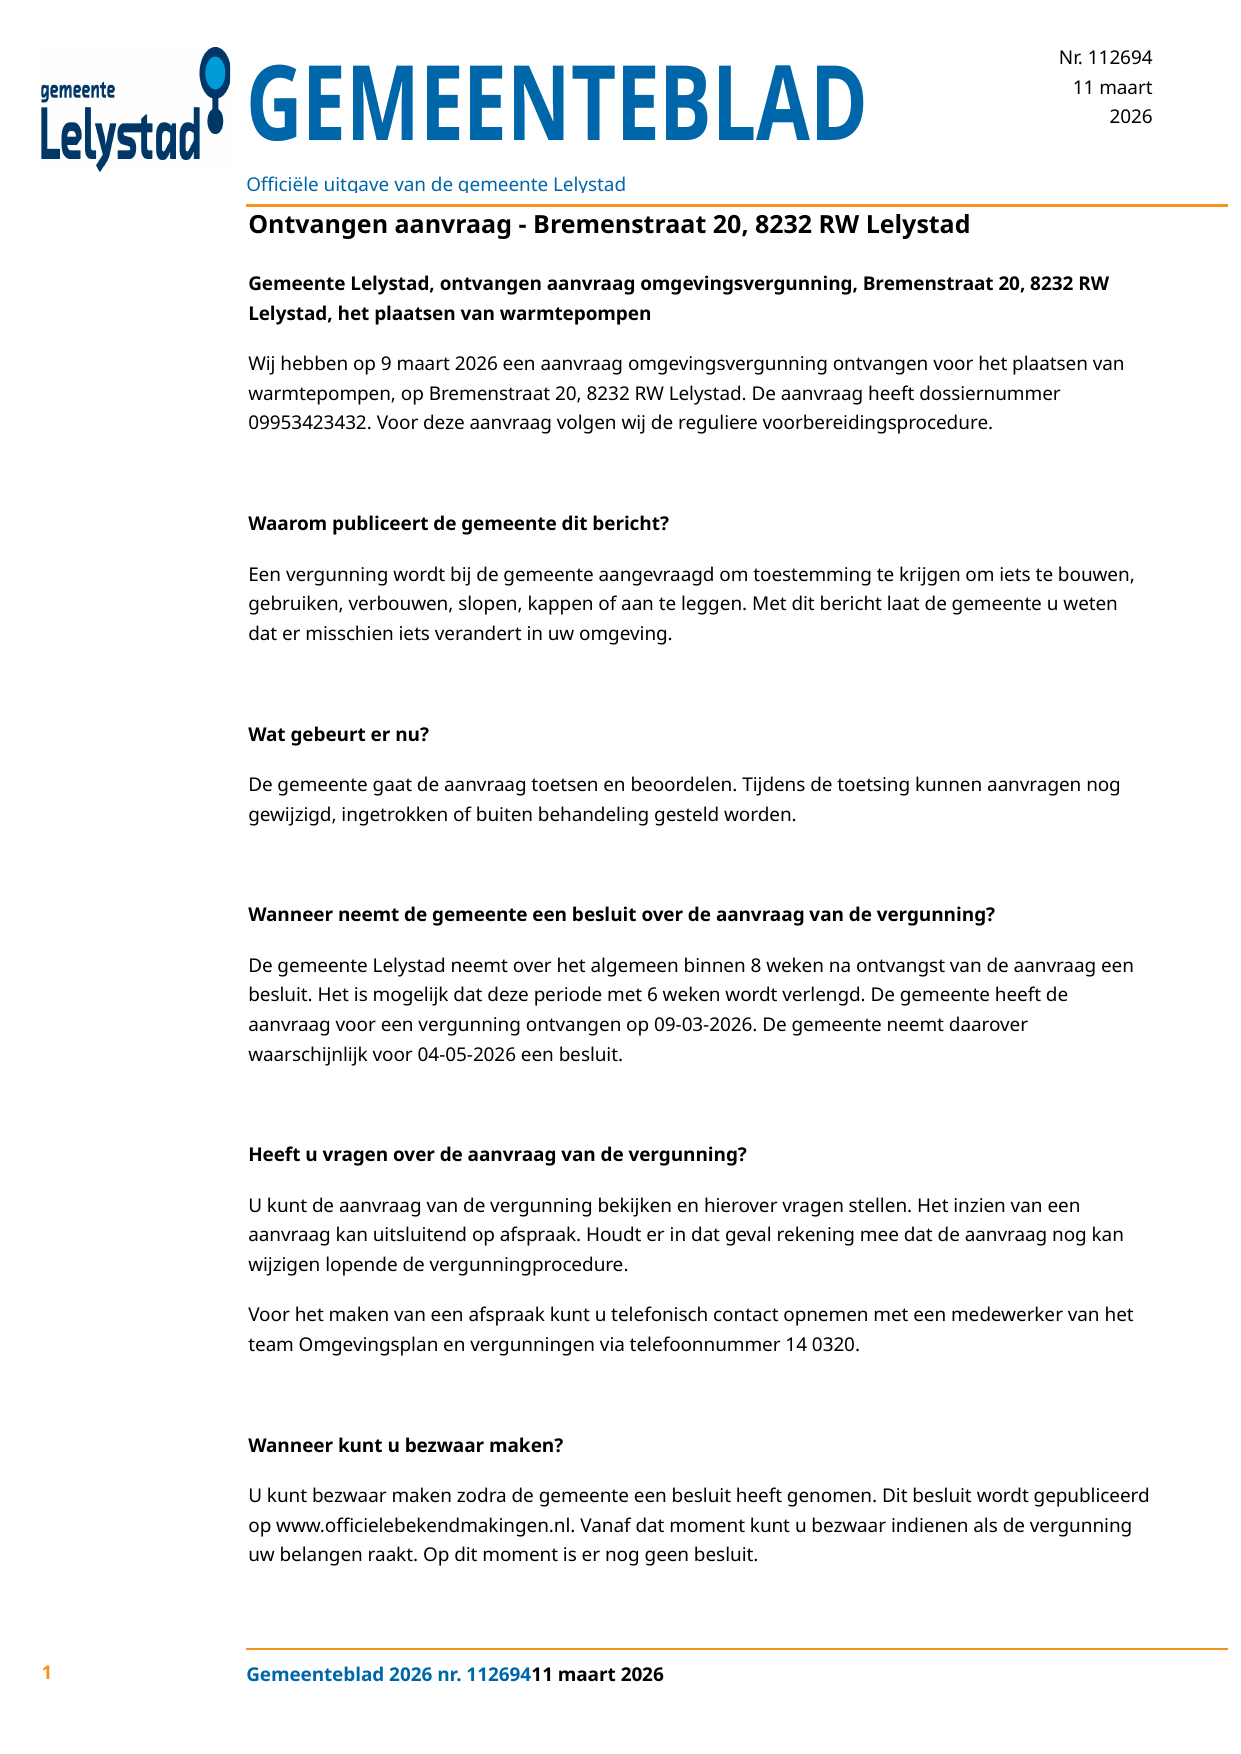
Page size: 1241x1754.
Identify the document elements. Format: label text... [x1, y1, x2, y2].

text Wanneer kunt u bezwaar maken? [248, 1432, 1152, 1458]
text Wanneer neemt de gemeente een besluit over de aanvraag van de vergunning? [248, 902, 1152, 927]
picture [41, 47, 231, 172]
text Heeft u vragen over de aanvraag van de vergunning? [248, 1142, 1152, 1167]
text Ontvangen aanvraag - Bremenstraat 20, 8232 RW Lelystad [248, 207, 1152, 241]
text Een vergunning wordt bij de gemeente aangevraagd om toestemming te krijgen om iets te bouwen, gebruiken, verbouwen, slopen, kappen of aan te leggen. Met dit bericht laat de gemeente u weten dat er misschien iets verandert in uw omgeving. [248, 561, 1152, 646]
text U kunt bezwaar maken zodra de gemeente een besluit heeft genomen. Dit besluit wordt gepubliceerd op www.officielebekendmakingen.nl. Vanaf dat moment kunt u bezwaar indienen als de vergunning uw belangen raakt. Op dit moment is er nog geen besluit. [248, 1482, 1152, 1567]
text Wat gebeurt er nu? [248, 721, 1152, 746]
text Wij hebben op 9 maart 2026 een aanvraag omgevingsvergunning ontvangen voor het plaatsen van warmtepompen, op Bremenstraat 20, 8232 RW Lelystad. De aanvraag heeft dossiernummer 09953423432. Voor deze aanvraag volgen wij de reguliere voorbereidingsprocedure. [248, 350, 1152, 435]
text Waarom publiceert de gemeente dit bericht? [248, 510, 1152, 536]
text U kunt de aanvraag van de vergunning bekijken en hierover vragen stellen. Het inzien van een aanvraag kan uitsluitend op afspraak. Houdt er in dat geval rekening mee dat de aanvraag nog kan wijzigen lopende de vergunningprocedure. [248, 1192, 1152, 1277]
text Gemeente Lelystad, ontvangen aanvraag omgevingsvergunning, Bremenstraat 20, 8232 RW Lelystad, het plaatsen van warmtepompen [248, 270, 1152, 326]
text De gemeente Lelystad neemt over het algemeen binnen 8 weken na ontvangst van de aanvraag een besluit. Het is mogelijk dat deze periode met 6 weken wordt verlengd. De gemeente heeft de aanvraag voor een vergunning ontvangen op 09-03-2026. De gemeente neemt daarover waarschijnlijk voor 04-05-2026 een besluit. [248, 952, 1152, 1066]
text Voor het maken van een afspraak kunt u telefonisch contact opnemen met een medewerker van het team Omgevingsplan en vergunningen via telefoonnummer 14 0320. [248, 1302, 1152, 1357]
text De gemeente gaat de aanvraag toetsen en beoordelen. Tijdens de toetsing kunnen aanvragen nog gewijzigd, ingetrokken of buiten behandeling gesteld worden. [248, 771, 1152, 826]
